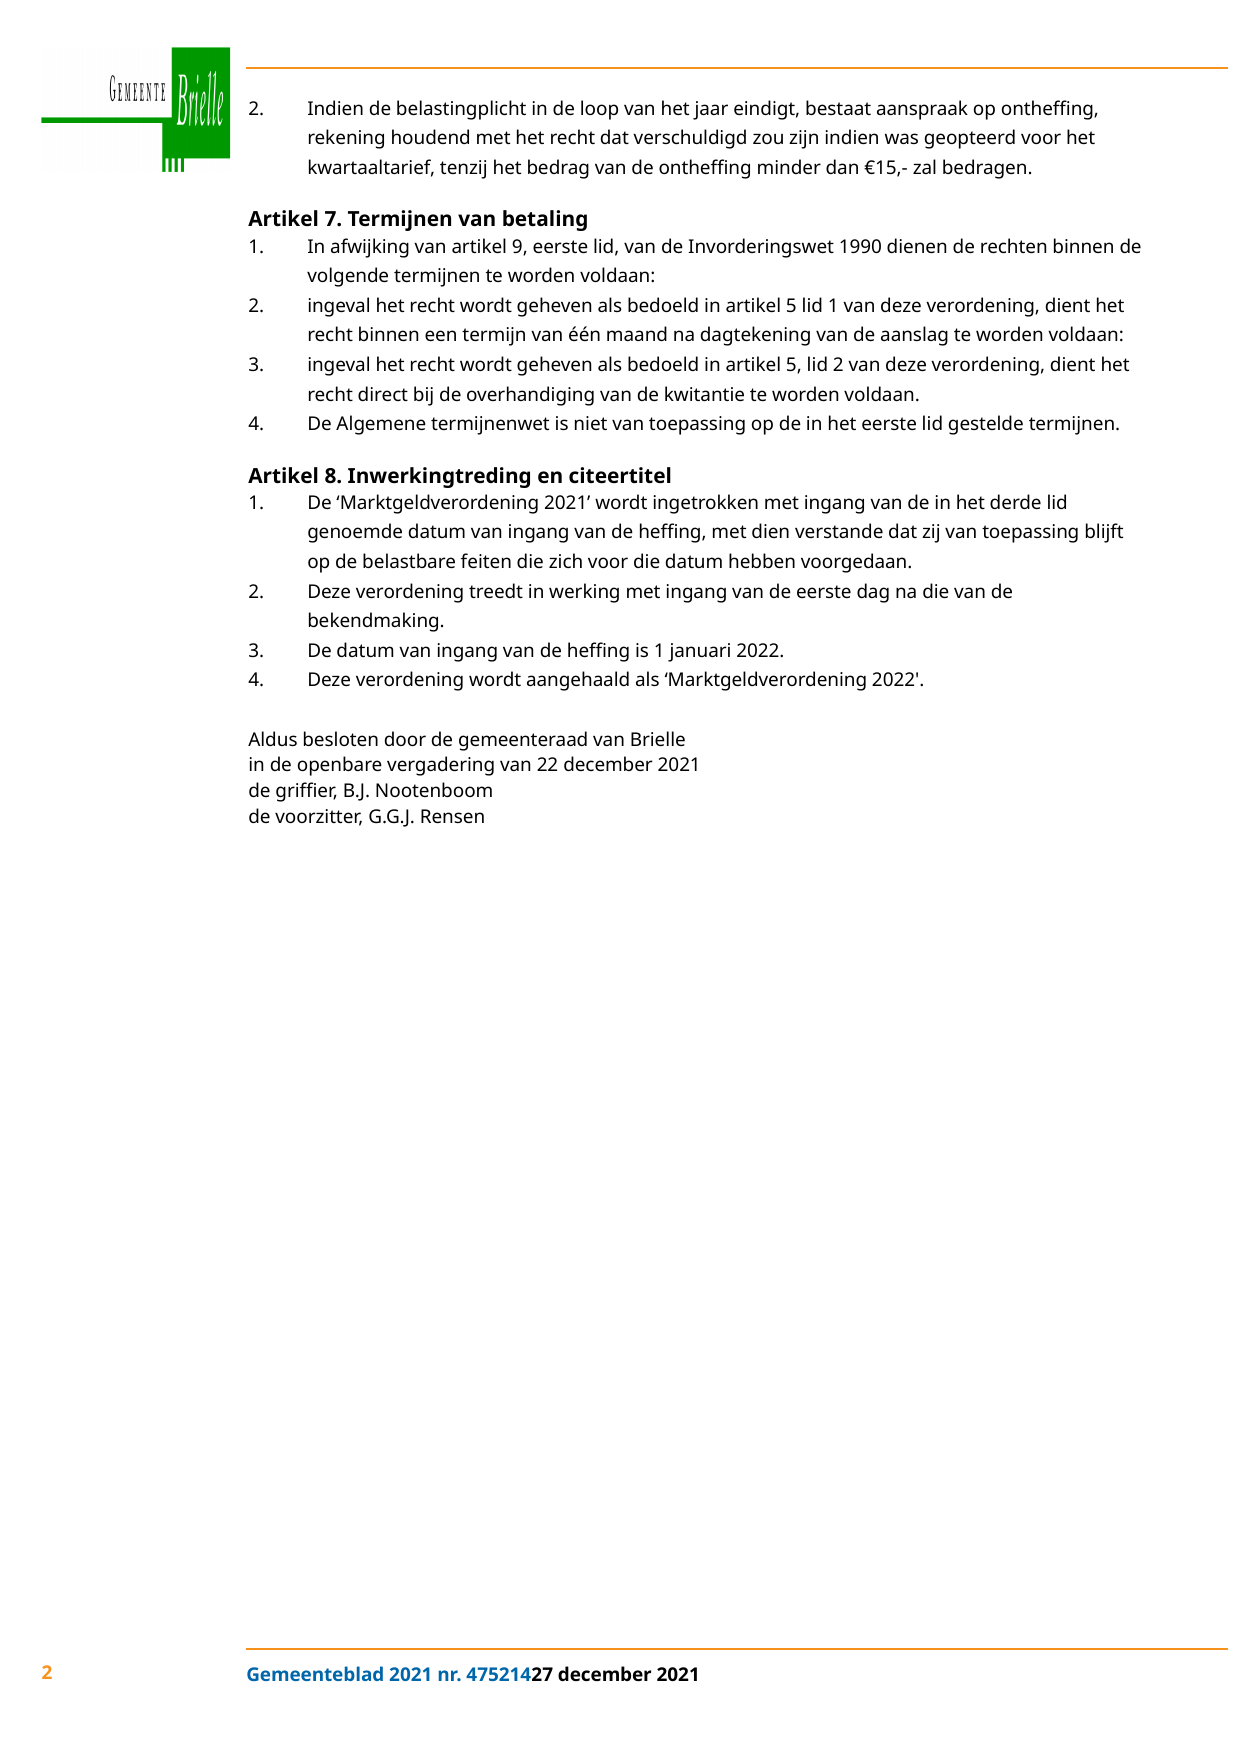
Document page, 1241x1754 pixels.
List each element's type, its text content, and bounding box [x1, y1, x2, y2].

list ingeval het recht wordt geheven als bedoeld in artikel 5, lid 2 van deze verordening, dient het recht direct bij de overhandiging van de kwitantie te worden voldaan. [248, 351, 1152, 406]
text de voorzitter, G.G.J. Rensen [248, 803, 1152, 829]
text de griffier, B.J. Nootenboom [248, 777, 1152, 803]
list De ‘Marktgeldverordening 2021’ wordt ingetrokken met ingang van de in het derde lid genoemde datum van ingang van de heffing, met dien verstande dat zij van toepassing blijft op de belastbare feiten die zich voor die datum hebben voorgedaan. [248, 489, 1152, 574]
list Deze verordening treedt in werking met ingang van de eerste dag na die van de bekendmaking. [248, 578, 1152, 633]
list Indien de belastingplicht in de loop van het jaar eindigt, bestaat aanspraak op ontheffing, rekening houdend met het recht dat verschuldigd zou zijn indien was geopteerd voor het kwartaaltarief, tenzij het bedrag van de ontheffing minder dan €15,- zal bedragen. [248, 95, 1152, 180]
list De datum van ingang van de heffing is 1 januari 2022. [248, 637, 1152, 663]
picture [41, 47, 231, 172]
text Artikel 8. Inwerkingtreding en citeertitel [248, 461, 1152, 489]
text Artikel 7. Termijnen van betaling [248, 204, 1152, 233]
list ingeval het recht wordt geheven als bedoeld in artikel 5 lid 1 van deze verordening, dient het recht binnen een termijn van één maand na dagtekening van de aanslag te worden voldaan: [248, 292, 1152, 347]
list In afwijking van artikel 9, eerste lid, van de Invorderingswet 1990 dienen de rechten binnen de volgende termijnen te worden voldaan: [248, 233, 1152, 288]
list De Algemene termijnenwet is niet van toepassing op de in het eerste lid gestelde termijnen. [248, 410, 1152, 436]
list Deze verordening wordt aangehaald als ‘Marktgeldverordening 2022'. [248, 667, 1152, 692]
text Aldus besloten door de gemeenteraad van Brielle [248, 726, 1152, 752]
text in de openbare vergadering van 22 december 2021 [248, 752, 1152, 777]
